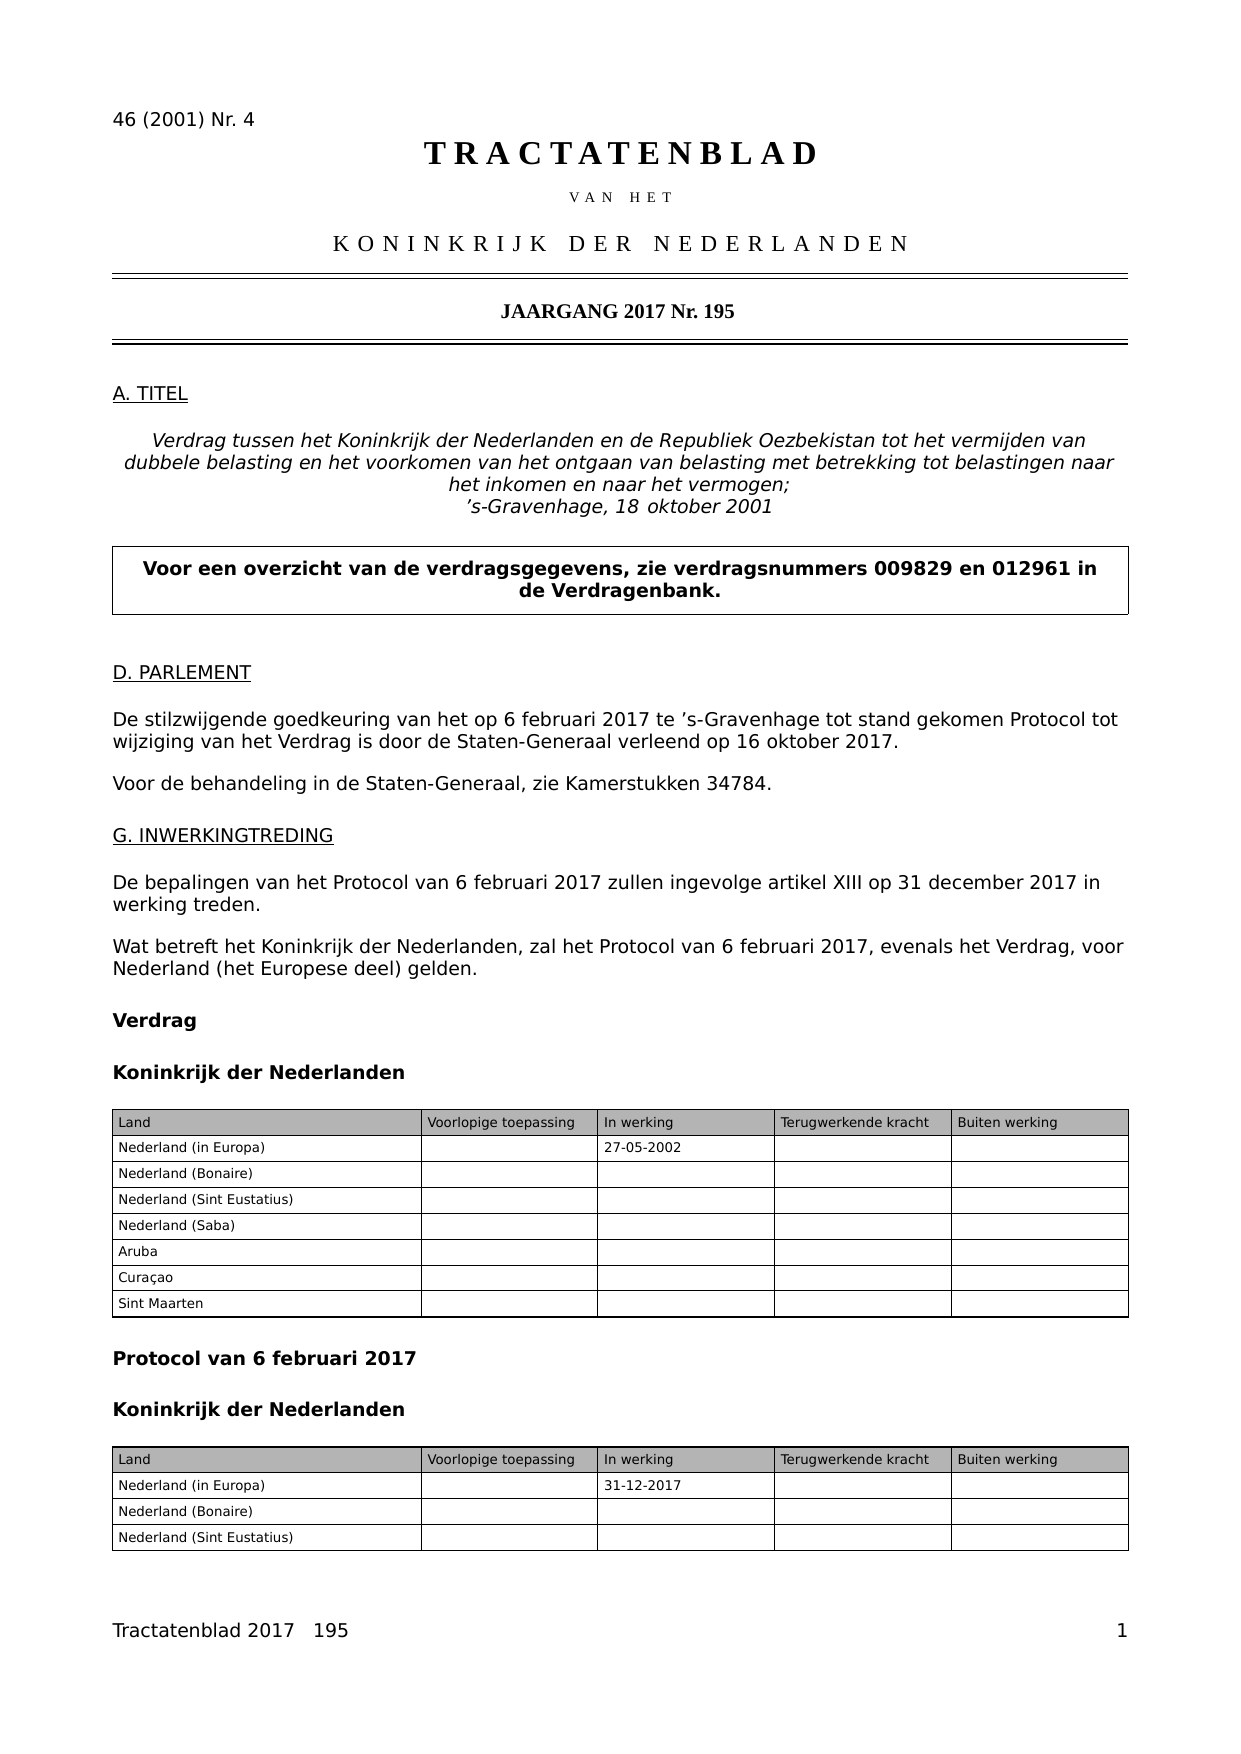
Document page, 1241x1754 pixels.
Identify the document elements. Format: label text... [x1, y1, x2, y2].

table_cell Nederland (in Europa) [113, 1473, 421, 1498]
table_cell 31-12-2017 [598, 1473, 774, 1498]
table_cell [422, 1499, 597, 1524]
table_cell Nederland (Sint Eustatius) [113, 1525, 421, 1550]
table_cell Nederland (Saba) [113, 1214, 421, 1238]
table_cell [422, 1266, 597, 1290]
table_cell [598, 1240, 774, 1264]
text Wat betreft het Koninkrijk der Nederlanden, zal het Protocol van 6 februari 2017, evenals het Verdrag, voor Nederland (het Europese deel) gelden. [112, 936, 1128, 980]
subtitle D. PARLEMENT [112, 662, 1128, 684]
table_cell [422, 1525, 597, 1550]
table_cell [422, 1214, 597, 1238]
table_cell [775, 1188, 951, 1213]
subtitle Koninkrijk der Nederlanden [112, 1062, 1128, 1084]
table_header Voorlopige toepassing [422, 1110, 597, 1135]
table_cell Nederland (Bonaire) [113, 1499, 421, 1524]
table_cell Aruba [113, 1240, 421, 1264]
table_cell [775, 1162, 951, 1187]
table_cell Nederland (Bonaire) [113, 1162, 421, 1187]
table_cell Nederland (Sint Eustatius) [113, 1188, 421, 1213]
text TRACTATENBLAD [112, 133, 1128, 172]
table_cell [952, 1499, 1128, 1524]
table_cell [598, 1266, 774, 1290]
table_cell [422, 1473, 597, 1498]
table_cell Nederland (in Europa) [113, 1136, 421, 1161]
subtitle Koninkrijk der Nederlanden [112, 1399, 1128, 1421]
table_cell [952, 1162, 1128, 1187]
text 46 (2001) Nr. 4 [112, 109, 1128, 131]
table_cell [952, 1136, 1128, 1161]
table_header Land [113, 1448, 421, 1472]
table_cell [775, 1214, 951, 1238]
table_cell [598, 1188, 774, 1213]
text KONINKRIJK DER NEDERLANDEN [112, 229, 1128, 256]
table_cell [952, 1188, 1128, 1213]
table_header Land [113, 1110, 421, 1135]
table_cell [775, 1473, 951, 1498]
table_cell [775, 1136, 951, 1161]
table_cell [775, 1240, 951, 1264]
subtitle A. TITEL [112, 383, 1128, 405]
table_cell [422, 1162, 597, 1187]
table_cell [952, 1473, 1128, 1498]
table_cell Sint Maarten [113, 1291, 421, 1316]
table_cell Curaçao [113, 1266, 421, 1290]
text ’s-Gravenhage, 18 oktober 2001 [112, 496, 1128, 518]
table_cell [422, 1188, 597, 1213]
text Voor de behandeling in de Staten-Generaal, zie Kamerstukken 34784. [112, 773, 1128, 795]
table_cell [422, 1240, 597, 1264]
table_cell [775, 1499, 951, 1524]
table_cell 27-05-2002 [598, 1136, 774, 1161]
subtitle Protocol van 6 februari 2017 [112, 1347, 1128, 1369]
table_header Voorlopige toepassing [422, 1448, 597, 1472]
table_cell [952, 1240, 1128, 1264]
table_header In werking [598, 1110, 774, 1135]
text VAN HET [112, 189, 1128, 206]
table_cell [952, 1525, 1128, 1550]
text JAARGANG 2017 Nr. 195 [112, 299, 1128, 323]
text De bepalingen van het Protocol van 6 februari 2017 zullen ingevolge artikel XIII op 31 december 2017 in werking treden. [112, 872, 1128, 916]
table_header Terugwerkende kracht [775, 1110, 951, 1135]
text Verdrag tussen het Koninkrijk der Nederlanden en de Republiek Oezbekistan tot het vermijden van dubbele belasting en het voorkomen van het ontgaan van belasting met betrekking tot belastingen naar het inkomen en naar het vermogen; [112, 430, 1128, 496]
table_cell [598, 1291, 774, 1316]
table_cell [952, 1266, 1128, 1290]
table_cell [422, 1136, 597, 1161]
table_cell [598, 1499, 774, 1524]
subtitle Verdrag [112, 1010, 1128, 1032]
table_cell [598, 1162, 774, 1187]
table_cell [952, 1214, 1128, 1238]
table_header Terugwerkende kracht [775, 1448, 951, 1472]
table_header In werking [598, 1448, 774, 1472]
text De stilzwijgende goedkeuring van het op 6 februari 2017 te ’s-Gravenhage tot stand gekomen Protocol tot wijziging van het Verdrag is door de Staten-Generaal verleend op 16 oktober 2017. [112, 709, 1128, 753]
table_header Buiten werking [952, 1110, 1128, 1135]
table_cell [598, 1214, 774, 1238]
table_cell [598, 1525, 774, 1550]
table_header Buiten werking [952, 1448, 1128, 1472]
table_cell [775, 1266, 951, 1290]
subtitle G. INWERKINGTREDING [112, 825, 1128, 847]
table_cell [952, 1291, 1128, 1316]
table_cell [422, 1291, 597, 1316]
table_cell [775, 1291, 951, 1316]
table_cell [775, 1525, 951, 1550]
